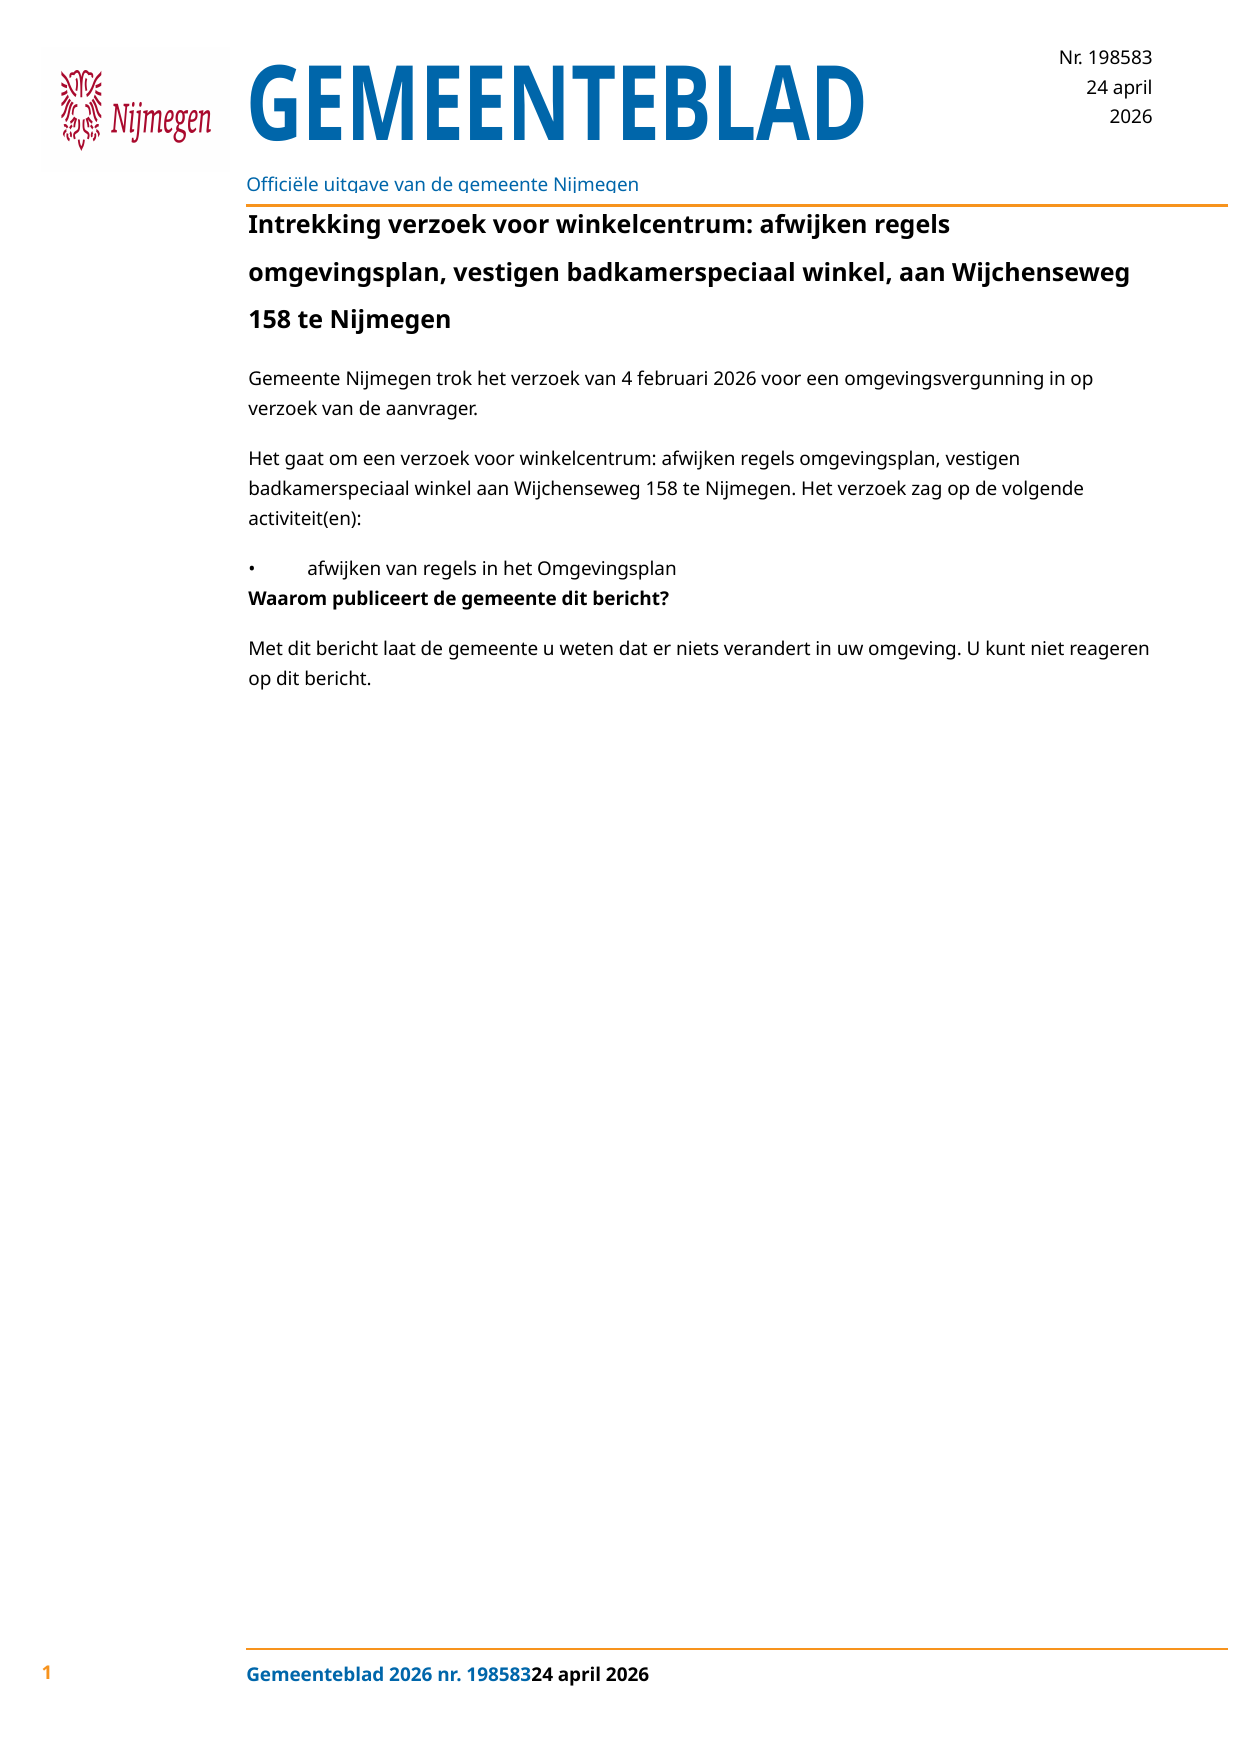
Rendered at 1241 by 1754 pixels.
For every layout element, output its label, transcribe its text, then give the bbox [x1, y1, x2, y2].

text Met dit bericht laat de gemeente u weten dat er niets verandert in uw omgeving. U kunt niet reageren op dit bericht. [248, 635, 1152, 690]
picture [41, 47, 231, 172]
list afwijken van regels in het Omgevingsplan [248, 555, 1152, 581]
text Gemeente Nijmegen trok het verzoek van 4 februari 2026 voor een omgevingsvergunning in op verzoek van de aanvrager. [248, 366, 1152, 421]
text Het gaat om een verzoek voor winkelcentrum: afwijken regels omgevingsplan, vestigen badkamerspeciaal winkel aan Wijchenseweg 158 te Nijmegen. Het verzoek zag op de volgende activiteit(en): [248, 446, 1152, 530]
text Waarom publiceert de gemeente dit bericht? [248, 585, 1152, 610]
text Intrekking verzoek voor winkelcentrum: afwijken regels omgevingsplan, vestigen badkamerspeciaal winkel, aan Wijchenseweg 158 te Nijmegen [248, 207, 1152, 336]
